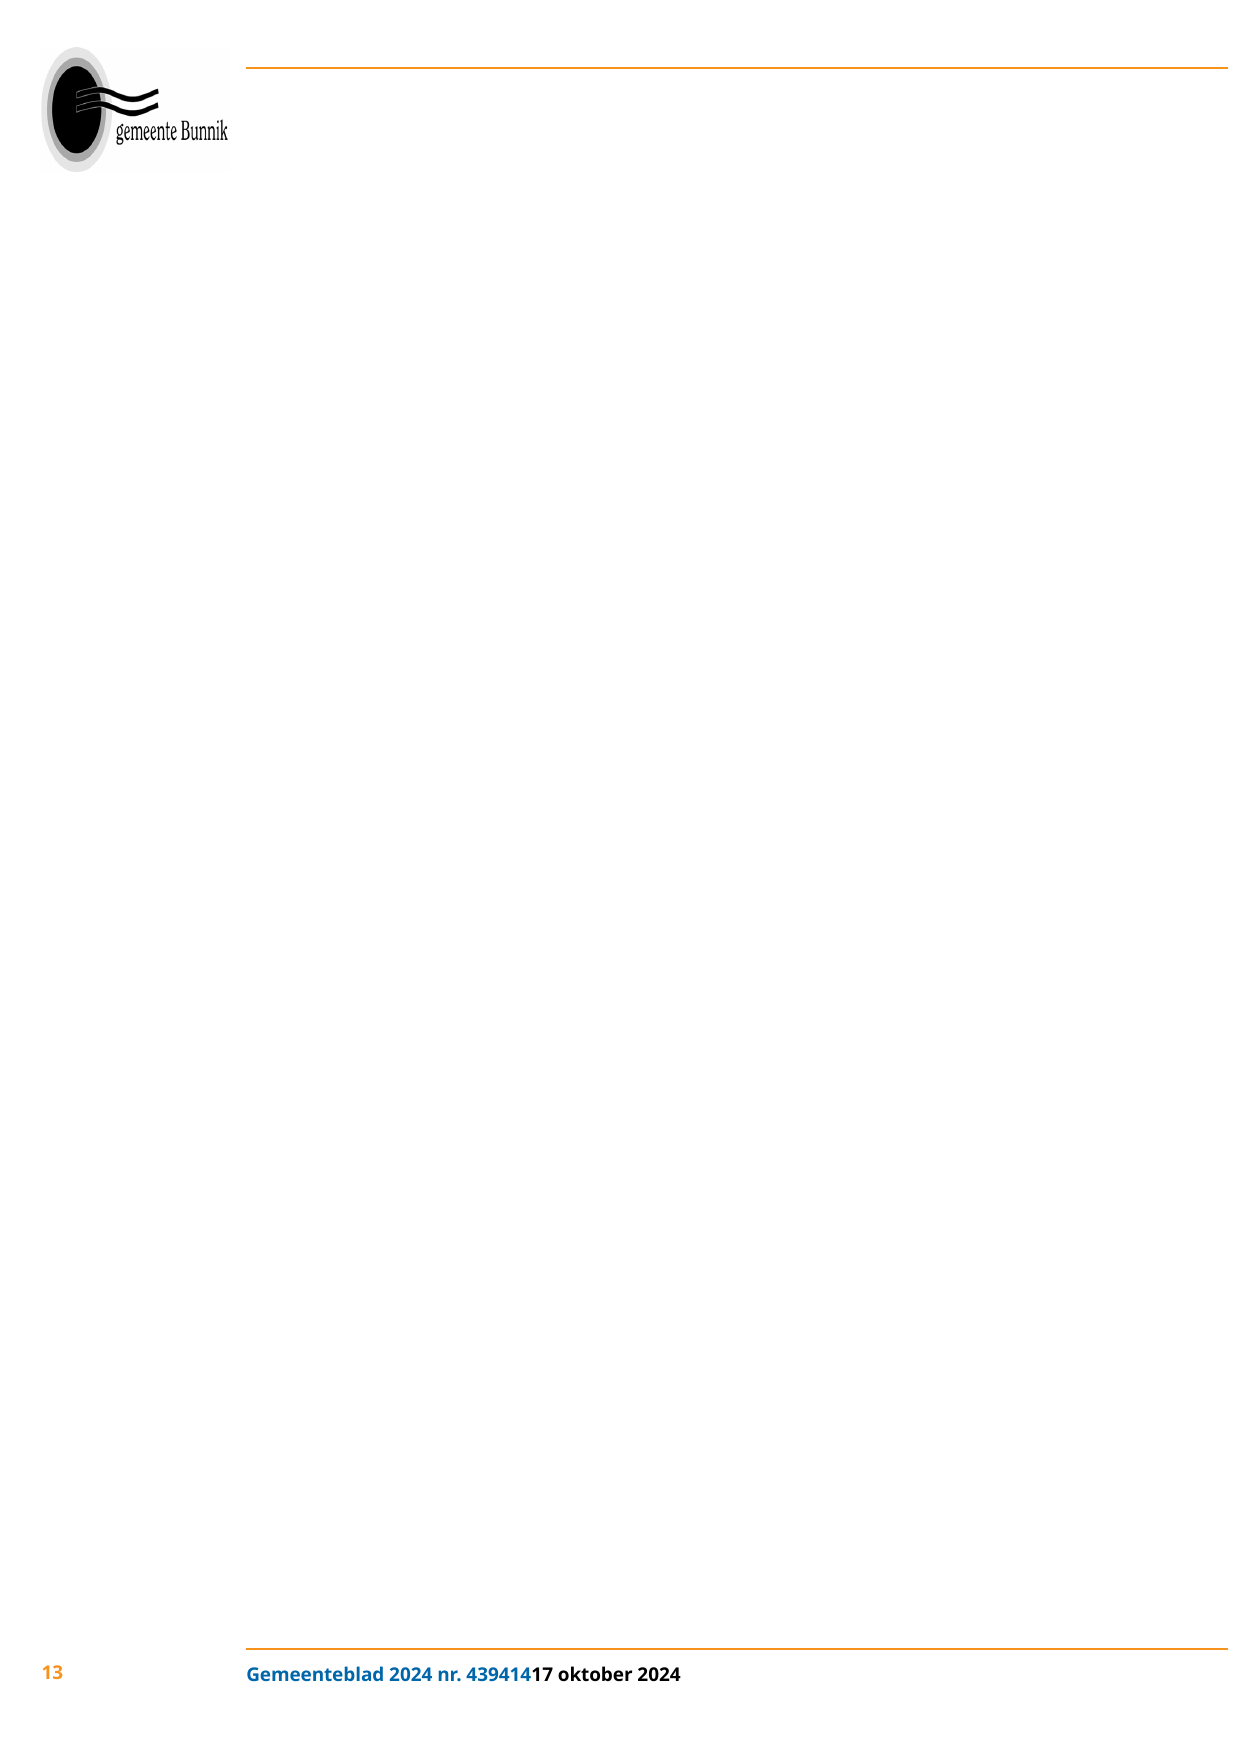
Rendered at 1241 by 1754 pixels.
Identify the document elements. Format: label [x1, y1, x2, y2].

picture [41, 47, 231, 172]
